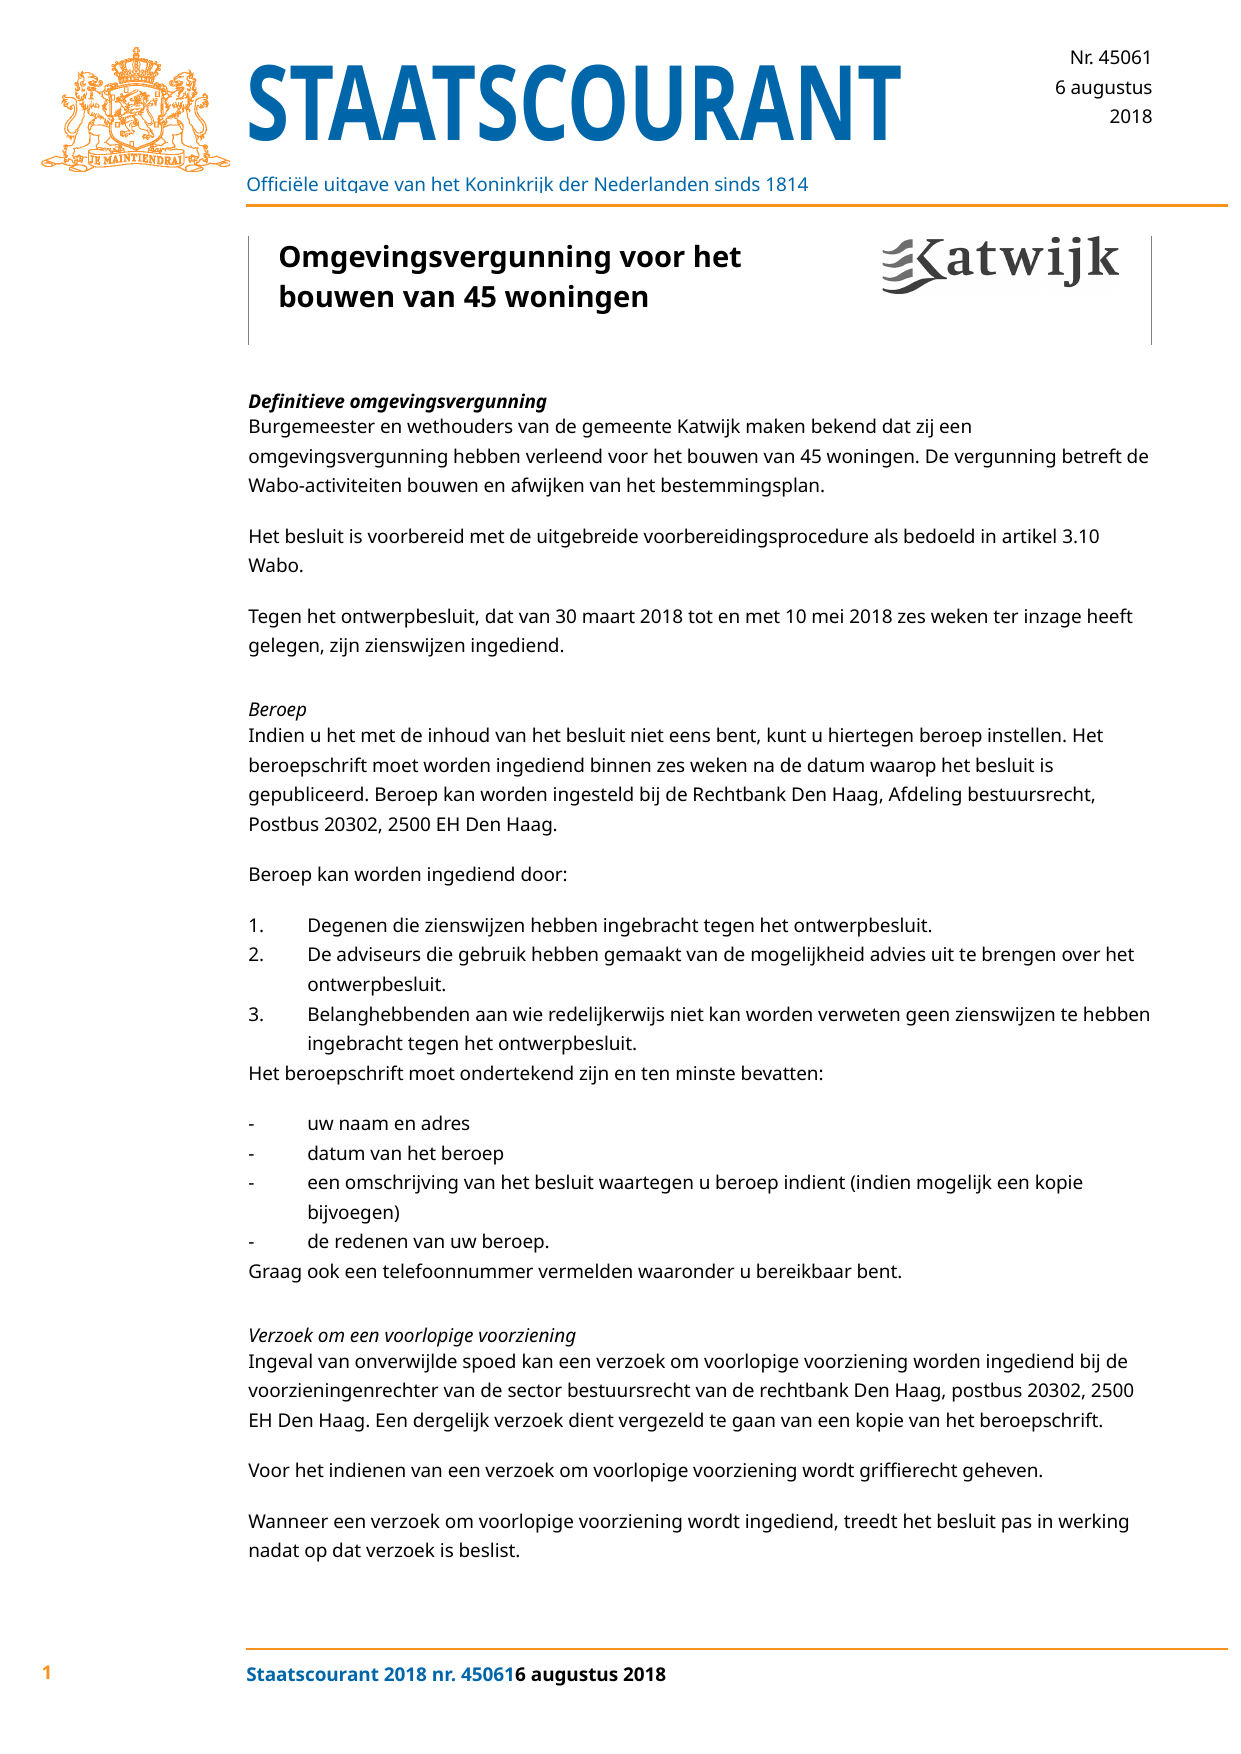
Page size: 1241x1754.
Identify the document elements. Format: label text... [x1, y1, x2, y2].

list datum van het beroep [248, 1140, 1152, 1166]
text Het beroepschrift moet ondertekend zijn en ten minste bevatten: [248, 1060, 1152, 1086]
text Indien u het met de inhoud van het besluit niet eens bent, kunt u hiertegen beroep instellen. Het beroepschrift moet worden ingediend binnen zes weken na de datum waarop het besluit is gepubliceerd. Beroep kan worden ingesteld bij de Rechtbank Den Haag, Afdeling bestuursrecht, Postbus 20302, 2500 EH Den Haag. [248, 722, 1152, 837]
list een omschrijving van het besluit waartegen u beroep indient (indien mogelijk een kopie bijvoegen) [248, 1169, 1152, 1225]
table_header [850, 236, 882, 293]
list de redenen van uw beroep. [248, 1229, 1152, 1254]
table_header Omgevingsvergunning voor het bouwen van 45 woningen [249, 236, 850, 345]
text Wanneer een verzoek om voorlopige voorziening wordt ingediend, treedt het besluit pas in werking nadat op dat verzoek is beslist. [248, 1508, 1152, 1563]
table_header [1119, 236, 1151, 293]
text Beroep kan worden ingediend door: [248, 862, 1152, 887]
text Verzoek om een voorlopige voorziening [248, 1322, 1152, 1348]
text Graag ook een telefoonnummer vermelden waaronder u bereikbaar bent. [248, 1258, 1152, 1284]
picture [882, 236, 1119, 294]
text Ingeval van onverwijlde spoed kan een verzoek om voorlopige voorziening worden ingediend bij de voorzieningenrechter van de sector bestuursrecht van de rechtbank Den Haag, postbus 20302, 2500 EH Den Haag. Een dergelijk verzoek dient vergezeld te gaan van een kopie van het beroepschrift. [248, 1348, 1152, 1433]
picture [41, 47, 231, 172]
list De adviseurs die gebruik hebben gemaakt van de mogelijkheid advies uit te brengen over het ontwerpbesluit. [248, 942, 1152, 997]
text Voor het indienen van een verzoek om voorlopige voorziening wordt griffierecht geheven. [248, 1457, 1152, 1483]
list uw naam en adres [248, 1110, 1152, 1136]
table_header [850, 294, 1151, 345]
text Definitieve omgevingsvergunning [248, 388, 1152, 413]
text Tegen het ontwerpbesluit, dat van 30 maart 2018 tot en met 10 mei 2018 zes weken ter inzage heeft gelegen, zijn zienswijzen ingediend. [248, 603, 1152, 658]
text Beroep [248, 697, 1152, 722]
list Belanghebbenden aan wie redelijkerwijs niet kan worden verweten geen zienswijzen te hebben ingebracht tegen het ontwerpbesluit. [248, 1001, 1152, 1056]
list Degenen die zienswijzen hebben ingebracht tegen het ontwerpbesluit. [248, 912, 1152, 938]
text Burgemeester en wethouders van de gemeente Katwijk maken bekend dat zij een omgevingsvergunning hebben verleend voor het bouwen van 45 woningen. De vergunning betreft de Wabo-activiteiten bouwen en afwijken van het bestemmingsplan. [248, 413, 1152, 498]
text Het besluit is voorbereid met de uitgebreide voorbereidingsprocedure als bedoeld in artikel 3.10 Wabo. [248, 523, 1152, 578]
